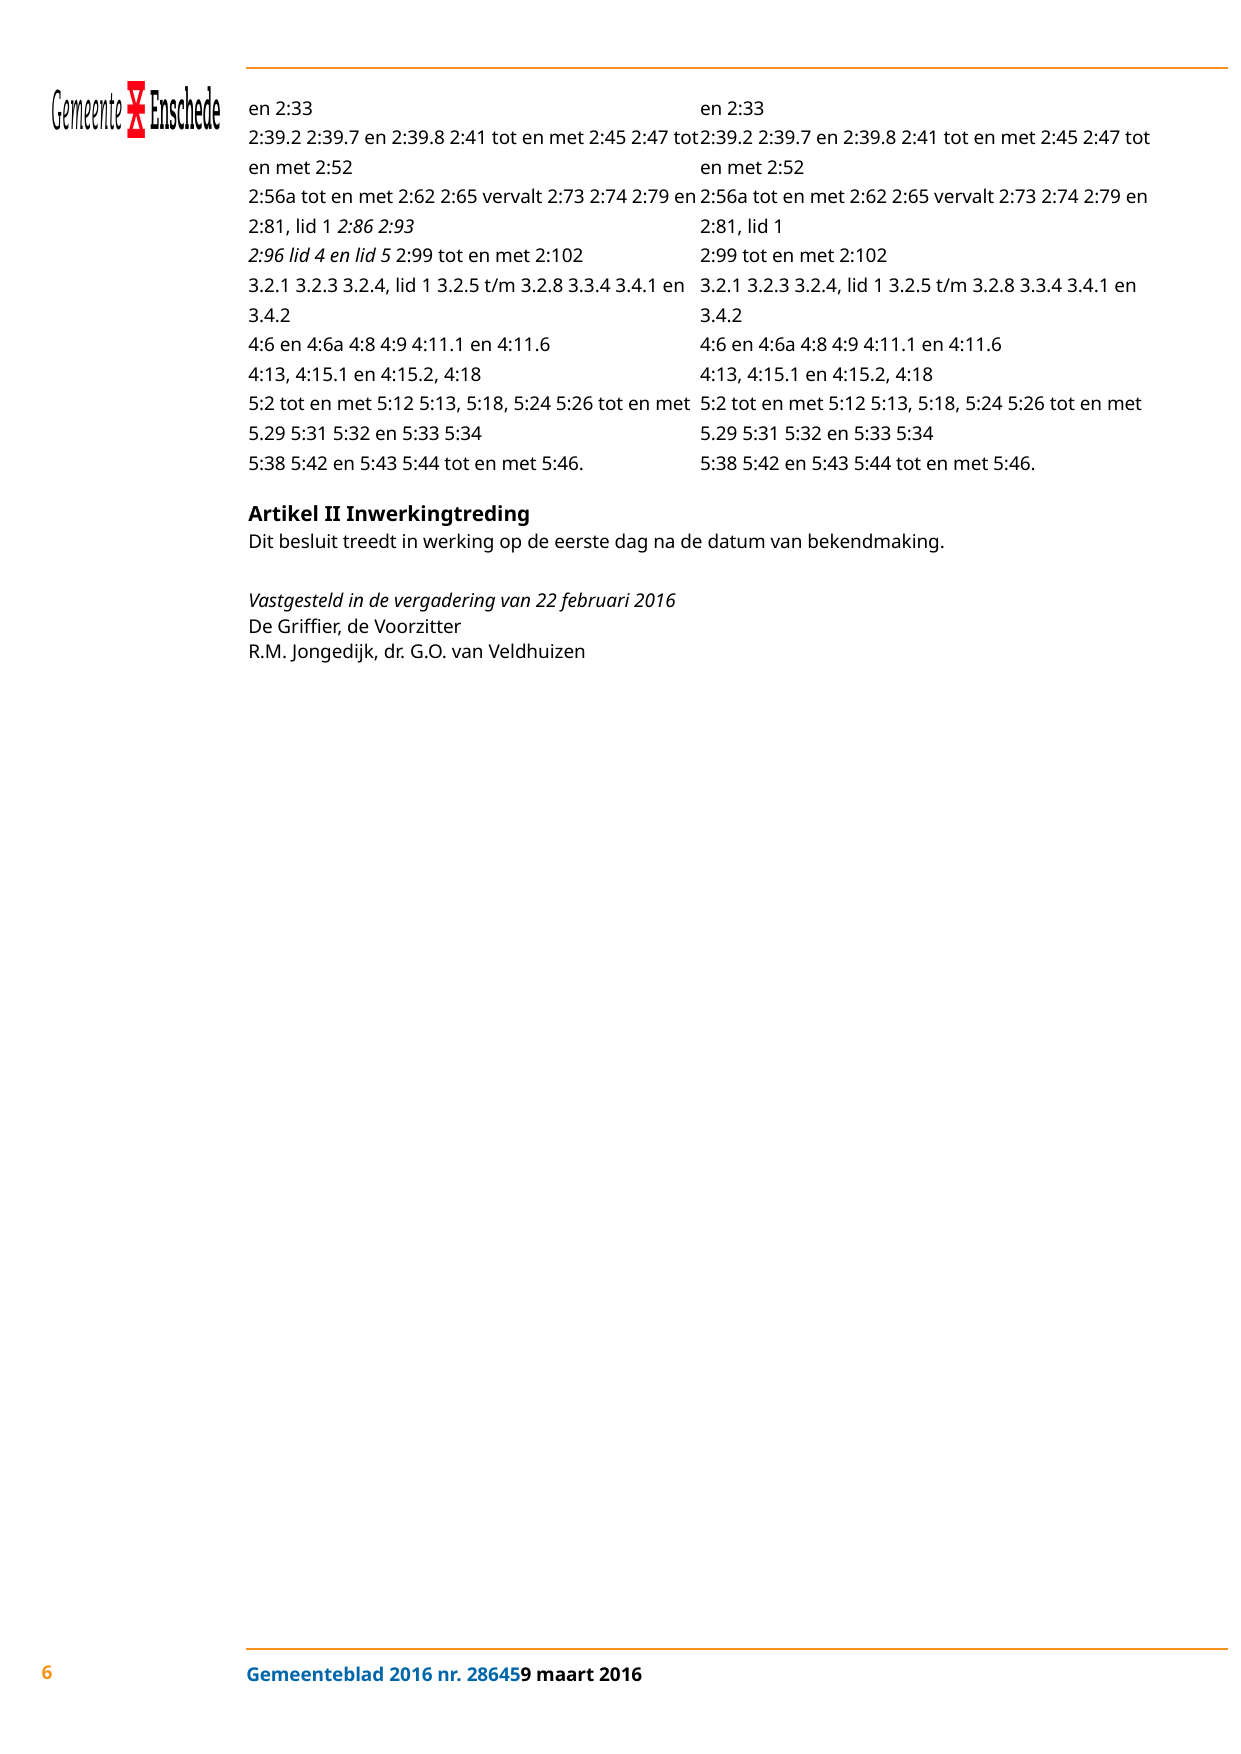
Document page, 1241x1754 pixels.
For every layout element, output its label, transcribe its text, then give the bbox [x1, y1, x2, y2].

text Vastgesteld in de vergadering van 22 februari 2016 [248, 587, 1152, 613]
text R.M. Jongedijk, dr. G.O. van Veldhuizen [248, 639, 1152, 664]
picture [41, 47, 231, 172]
text Dit besluit treedt in werking op de eerste dag na de datum van bekendmaking. [248, 528, 1152, 554]
table_cell en 2:33 2:39.2 2:39.7 en 2:39.8 2:41 tot en met 2:45 2:47 tot en met 2:52 2:56a tot en met 2:62 2:65 vervalt 2:73 2:74 2:79 en 2:81, lid 1 2:99 tot en met 2:102 3.2.1 3.2.3 3.2.4, lid 1 3.2.5 t/m 3.2.8 3.3.4 3.4.1 en 3.4.2 4:6 en 4:6a 4:8 4:9 4:11.1 en 4:11.6 4:13, 4:15.1 en 4:15.2, 4:18 5:2 tot en met 5:12 5:13, 5:18, 5:24 5:26 tot en met 5.29 5:31 5:32 en 5:33 5:34 5:38 5:42 en 5:43 5:44 tot en met 5:46. [700, 95, 1152, 476]
text Artikel II Inwerkingtreding [248, 499, 1152, 528]
table_cell en 2:33 2:39.2 2:39.7 en 2:39.8 2:41 tot en met 2:45 2:47 tot en met 2:52 2:56a tot en met 2:62 2:65 vervalt 2:73 2:74 2:79 en 2:81, lid 1 2:86 2:93 2:96 lid 4 en lid 5 2:99 tot en met 2:102 3.2.1 3.2.3 3.2.4, lid 1 3.2.5 t/m 3.2.8 3.3.4 3.4.1 en 3.4.2 4:6 en 4:6a 4:8 4:9 4:11.1 en 4:11.6 4:13, 4:15.1 en 4:15.2, 4:18 5:2 tot en met 5:12 5:13, 5:18, 5:24 5:26 tot en met 5.29 5:31 5:32 en 5:33 5:34 5:38 5:42 en 5:43 5:44 tot en met 5:46. [248, 95, 700, 476]
text De Griffier, de Voorzitter [248, 613, 1152, 639]
